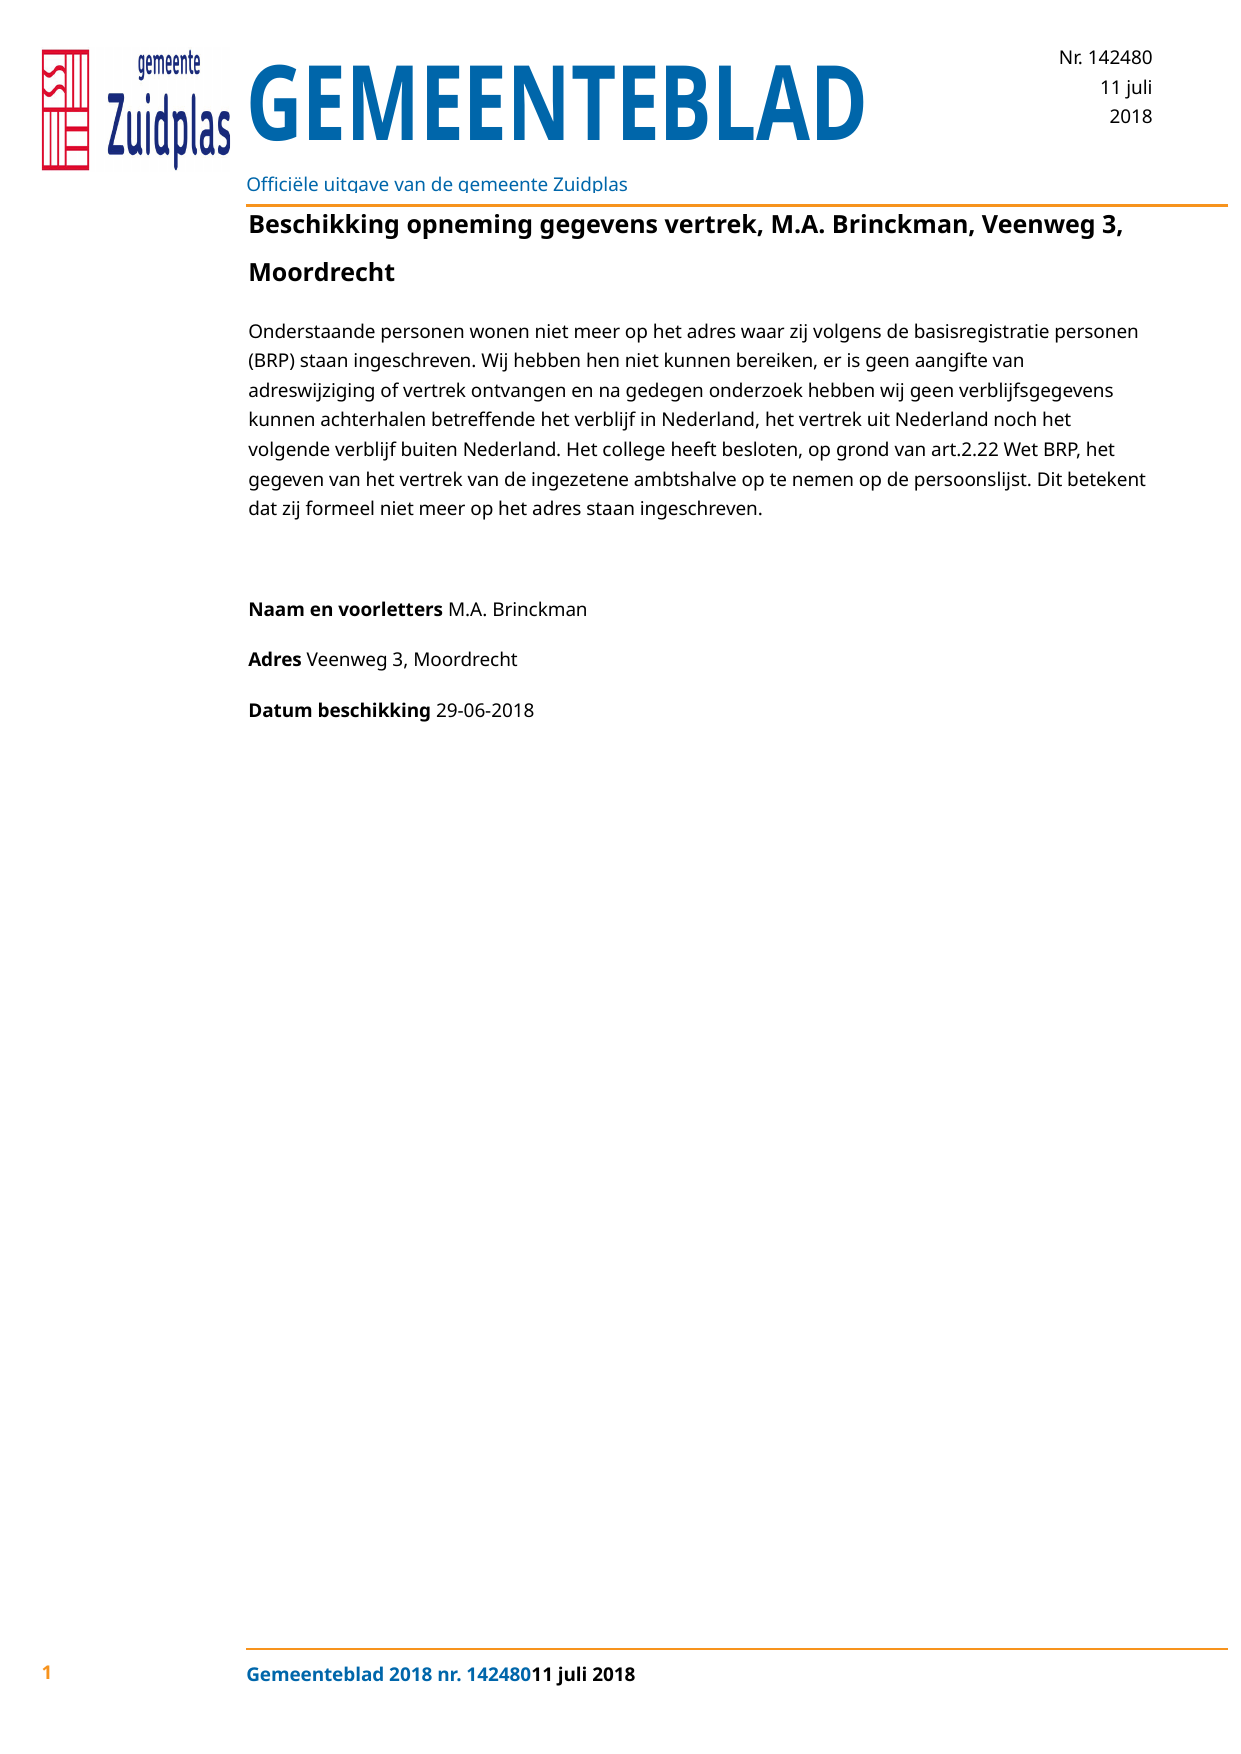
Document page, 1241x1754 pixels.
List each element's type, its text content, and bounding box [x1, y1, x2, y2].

text Datum beschikking 29-06-2018 [248, 697, 1152, 723]
text Adres Veenweg 3, Moordrecht [248, 647, 1152, 672]
text Onderstaande personen wonen niet meer op het adres waar zij volgens de basisregistratie personen (BRP) staan ingeschreven. Wij hebben hen niet kunnen bereiken, er is geen aangifte van adreswijziging of vertrek ontvangen en na gedegen onderzoek hebben wij geen verblijfsgegevens kunnen achterhalen betreffende het verblijf in Nederland, het vertrek uit Nederland noch het volgende verblijf buiten Nederland. Het college heeft besloten, op grond van art.2.22 Wet BRP, het gegeven van het vertrek van de ingezetene ambtshalve op te nemen op de persoonslijst. Dit betekent dat zij formeel niet meer op het adres staan ingeschreven. [248, 318, 1152, 521]
text Beschikking opneming gegevens vertrek, M.A. Brinckman, Veenweg 3, Moordrecht [248, 207, 1152, 288]
picture [41, 47, 231, 172]
text Naam en voorletters M.A. Brinckman [248, 596, 1152, 622]
